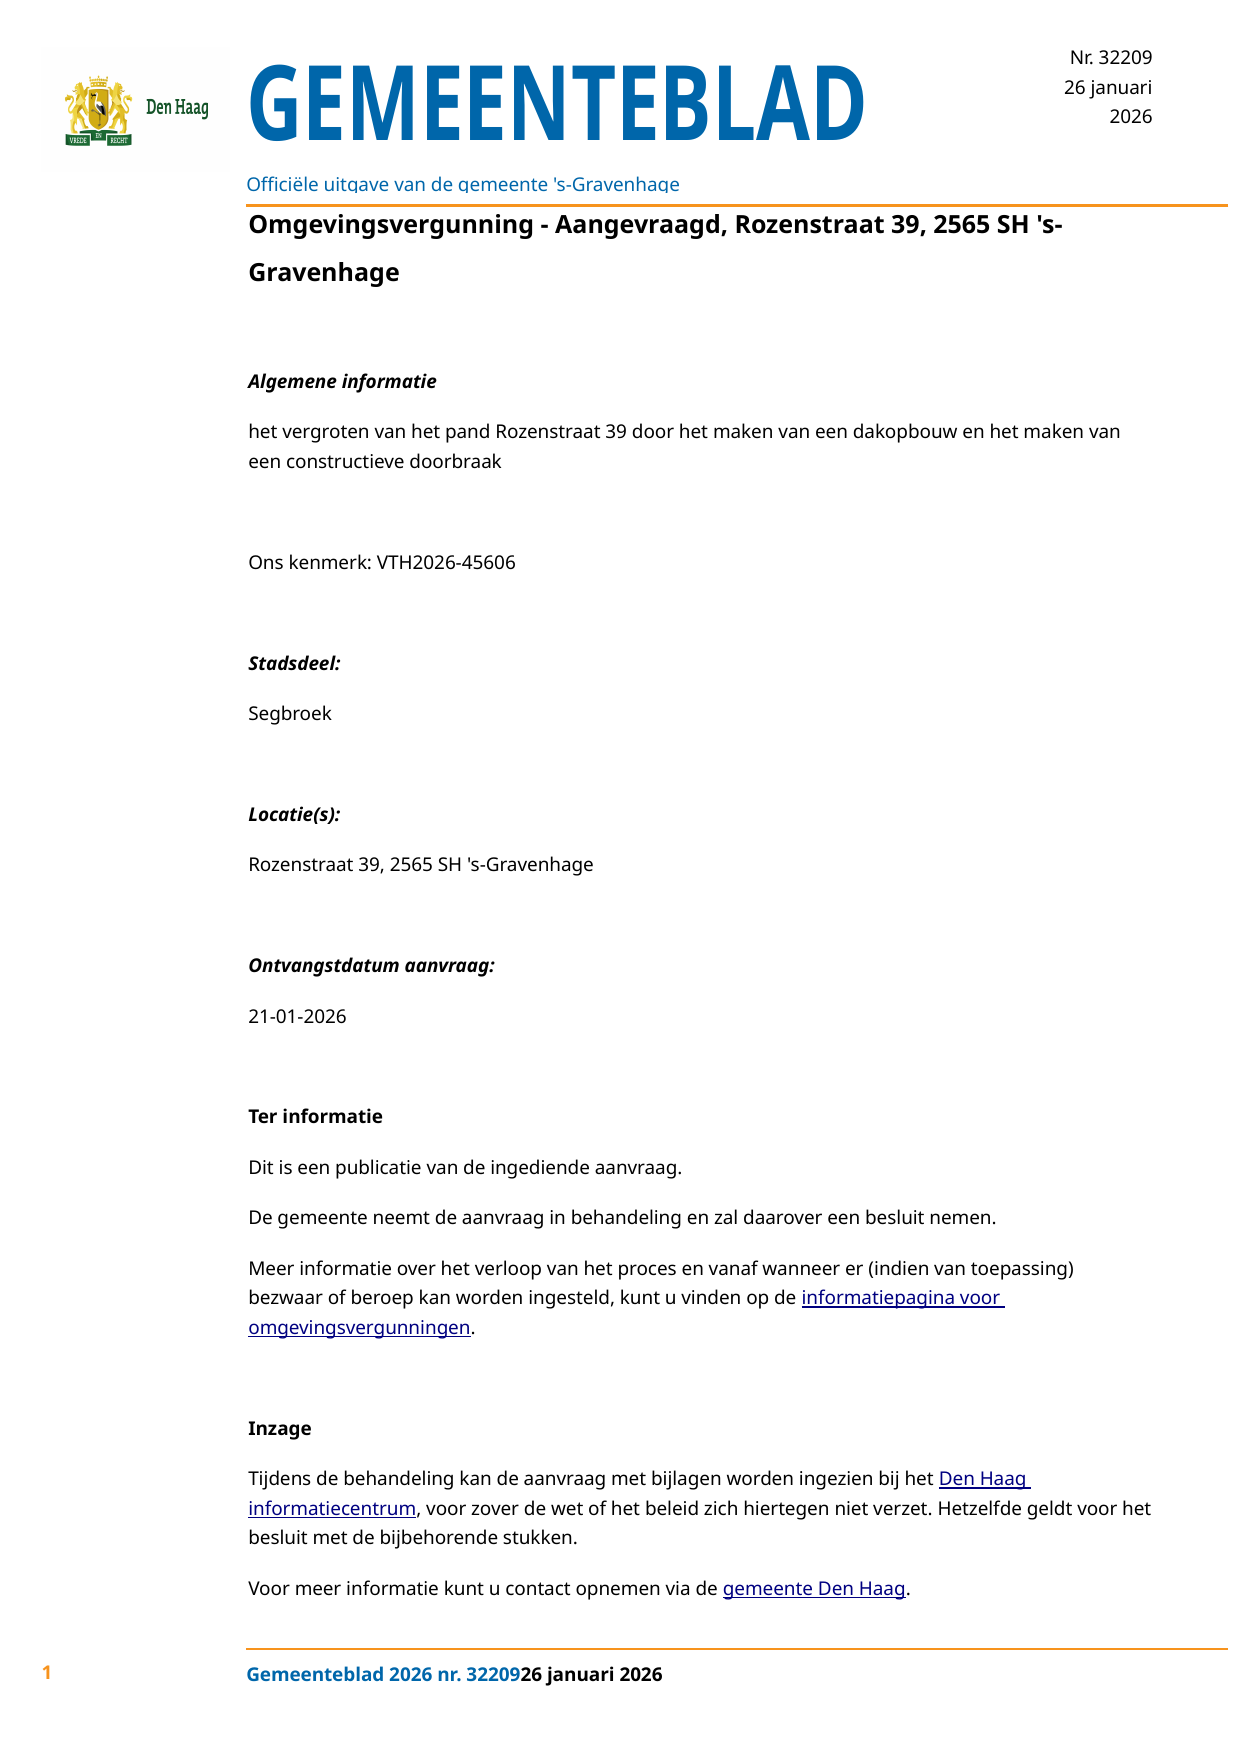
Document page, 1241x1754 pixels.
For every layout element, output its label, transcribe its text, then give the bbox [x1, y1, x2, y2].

text Algemene informatie [248, 368, 1152, 394]
text De gemeente neemt de aanvraag in behandeling en zal daarover een besluit nemen. [248, 1204, 1152, 1230]
text Omgevingsvergunning - Aangevraagd, Rozenstraat 39, 2565 SH 's-Gravenhage [248, 207, 1152, 288]
picture [41, 47, 231, 172]
text Ontvangstdatum aanvraag: [248, 952, 1152, 978]
text Segbroek [248, 700, 1152, 726]
text Meer informatie over het verloop van het proces en vanaf wanneer er (indien van toepassing) bezwaar of beroep kan worden ingesteld, kunt u vinden op de informatiepagina voor omgevingsvergunningen. [248, 1255, 1152, 1340]
text Dit is een publicatie van de ingediende aanvraag. [248, 1154, 1152, 1180]
text Tijdens de behandeling kan de aanvraag met bijlagen worden ingezien bij het Den Haag informatiecentrum, voor zover de wet of het beleid zich hiertegen niet verzet. Hetzelfde geldt voor het besluit met de bijbehorende stukken. [248, 1465, 1152, 1550]
text het vergroten van het pand Rozenstraat 39 door het maken van een dakopbouw en het maken van een constructieve doorbraak [248, 419, 1152, 474]
text Ons kenmerk: VTH2026-45606 [248, 549, 1152, 575]
text Stadsdeel: [248, 650, 1152, 676]
text Inzage [248, 1415, 1152, 1441]
text Voor meer informatie kunt u contact opnemen via de gemeente Den Haag. [248, 1575, 1152, 1601]
text 21-01-2026 [248, 1003, 1152, 1029]
text Ter informatie [248, 1104, 1152, 1129]
text Rozenstraat 39, 2565 SH 's-Gravenhage [248, 852, 1152, 877]
text Locatie(s): [248, 801, 1152, 827]
